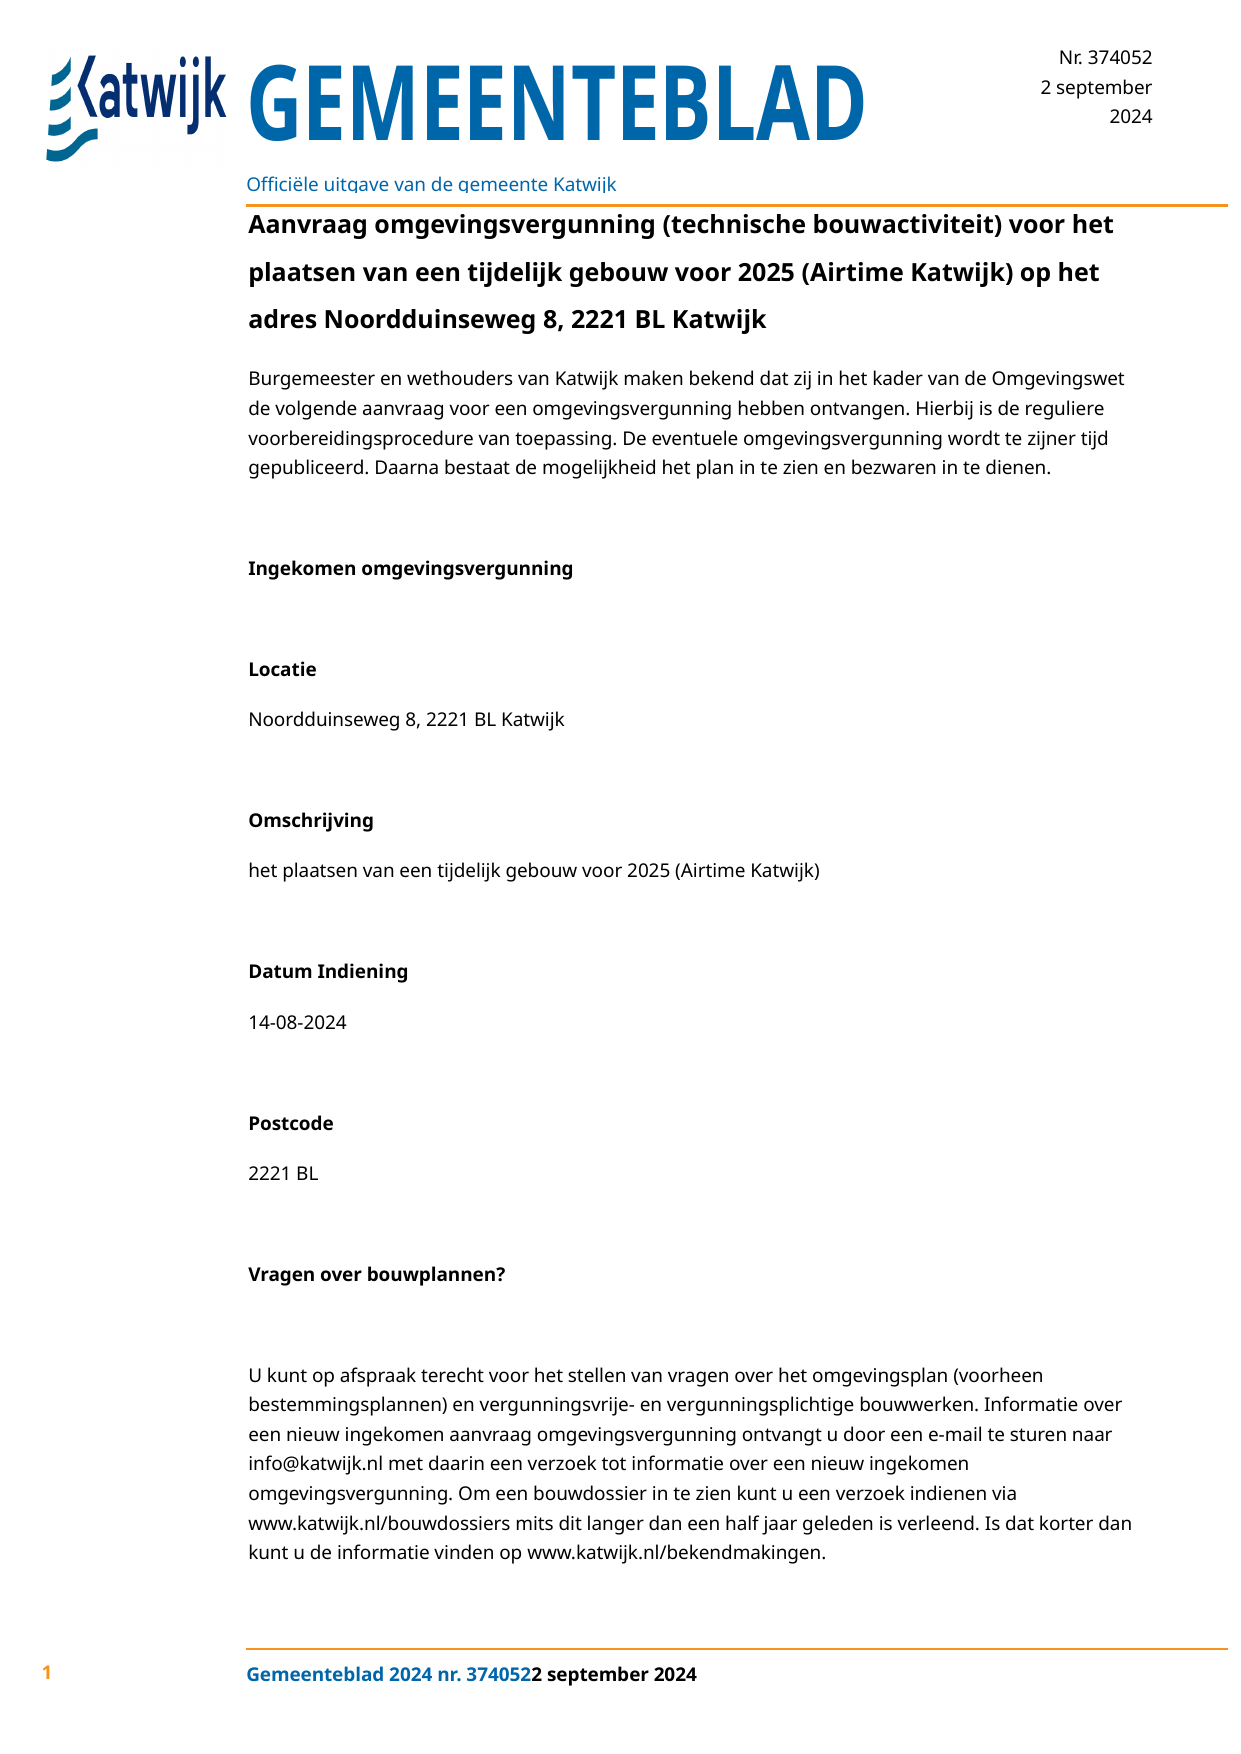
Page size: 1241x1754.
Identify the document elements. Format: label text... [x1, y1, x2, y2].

picture [41, 47, 231, 172]
text 2221 BL [248, 1160, 1152, 1186]
text Burgemeester en wethouders van Katwijk maken bekend dat zij in het kader van de Omgevingswet de volgende aanvraag voor een omgevingsvergunning hebben ontvangen. Hierbij is de reguliere voorbereidingsprocedure van toepassing. De eventuele omgevingsvergunning wordt te zijner tijd gepubliceerd. Daarna bestaat de mogelijkheid het plan in te zien en bezwaren in te dienen. [248, 366, 1152, 480]
text Vragen over bouwplannen? [248, 1261, 1152, 1287]
text Omschrijving [248, 807, 1152, 833]
text U kunt op afspraak terecht voor het stellen van vragen over het omgevingsplan (voorheen bestemmingsplannen) en vergunningsvrije- en vergunningsplichtige bouwwerken. Informatie over een nieuw ingekomen aanvraag omgevingsvergunning ontvangt u door een e-mail te sturen naar info@katwijk.nl met daarin een verzoek tot informatie over een nieuw ingekomen omgevingsvergunning. Om een bouwdossier in te zien kunt u een verzoek indienen via www.katwijk.nl/bouwdossiers mits dit langer dan een half jaar geleden is verleend. Is dat korter dan kunt u de informatie vinden op www.katwijk.nl/bekendmakingen. [248, 1362, 1152, 1565]
text het plaatsen van een tijdelijk gebouw voor 2025 (Airtime Katwijk) [248, 858, 1152, 883]
text 14-08-2024 [248, 1009, 1152, 1034]
text Datum Indiening [248, 958, 1152, 984]
text Locatie [248, 656, 1152, 682]
text Ingekomen omgevingsvergunning [248, 555, 1152, 581]
text Aanvraag omgevingsvergunning (technische bouwactiviteit) voor het plaatsen van een tijdelijk gebouw voor 2025 (Airtime Katwijk) op het adres Noordduinseweg 8, 2221 BL Katwijk [248, 207, 1152, 336]
text Noordduinseweg 8, 2221 BL Katwijk [248, 706, 1152, 732]
text Postcode [248, 1110, 1152, 1135]
